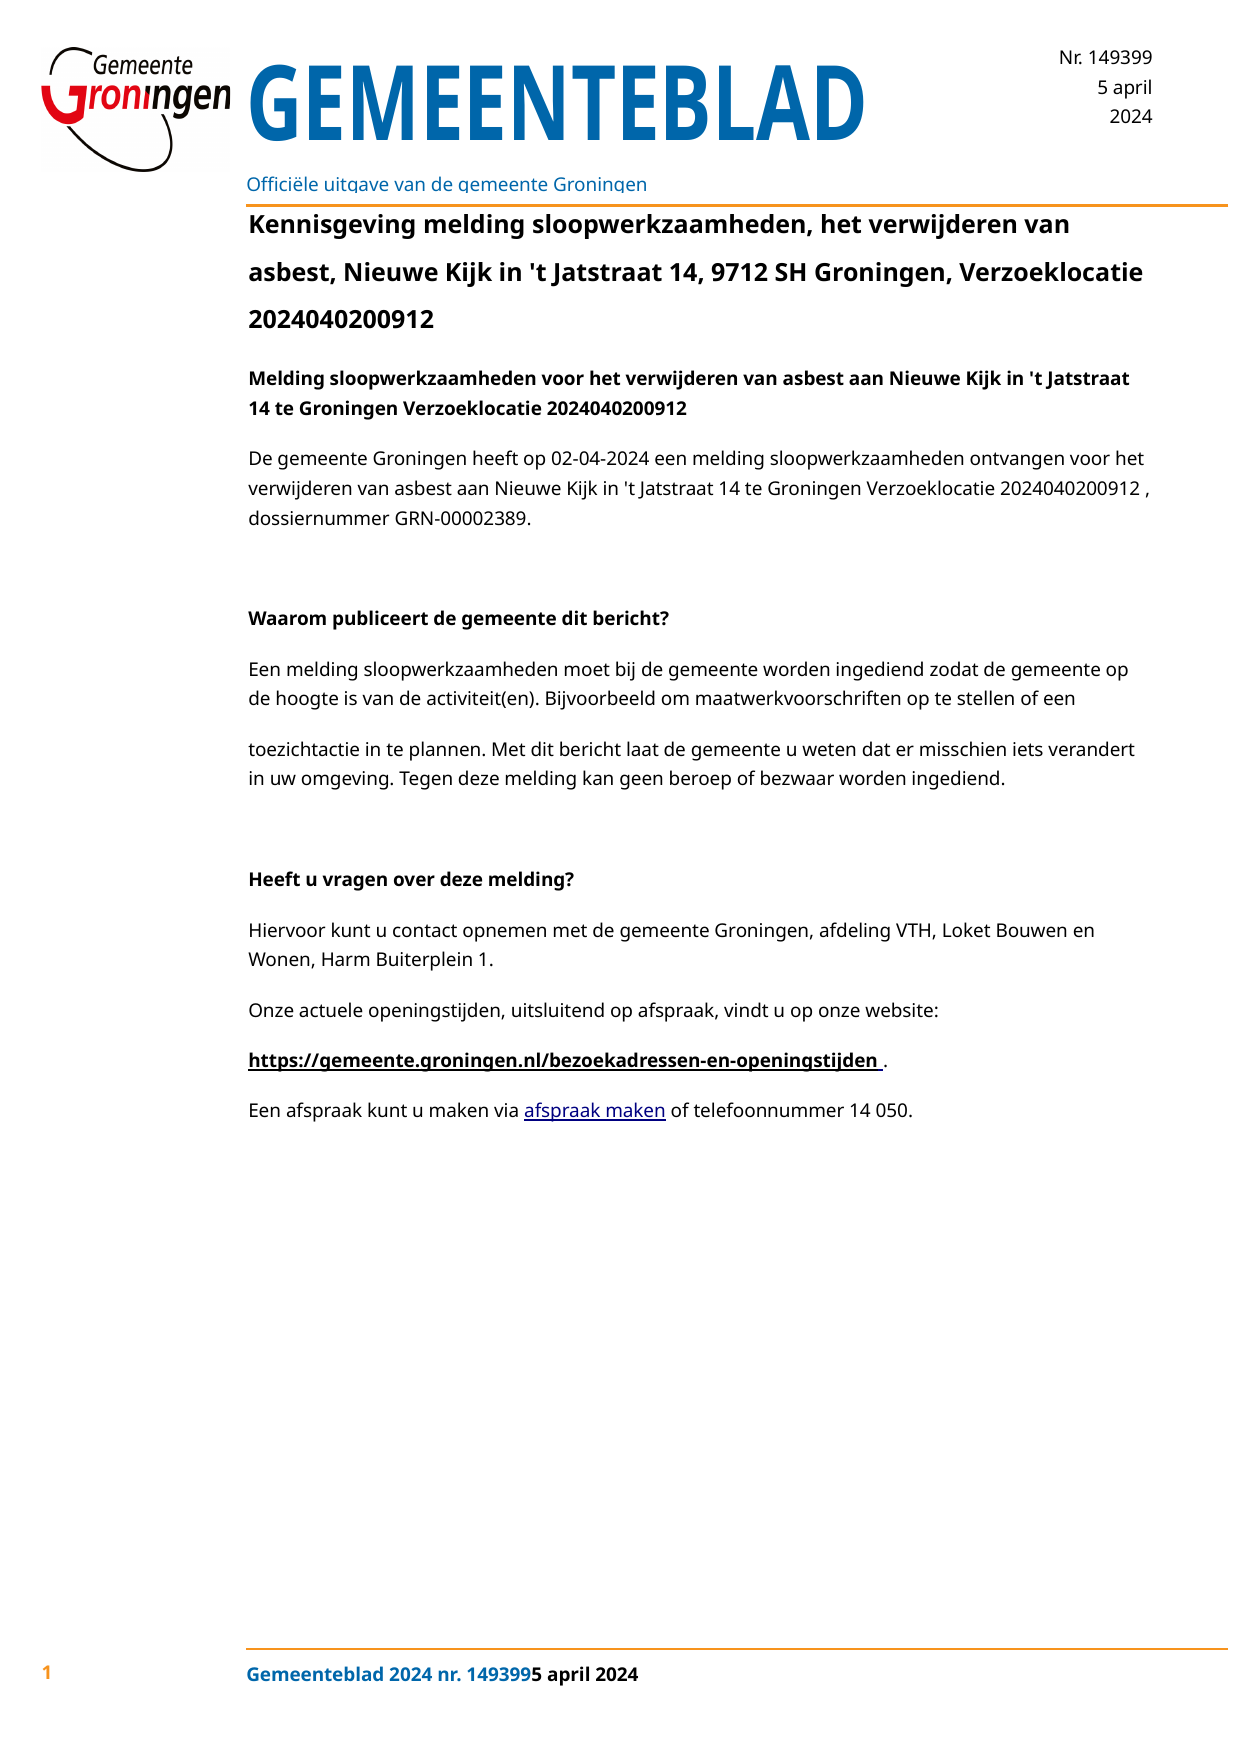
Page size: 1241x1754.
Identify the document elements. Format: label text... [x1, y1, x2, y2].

text Een afspraak kunt u maken via afspraak maken of telefoonnummer 14 050. [248, 1098, 1152, 1123]
text Waarom publiceert de gemeente dit bericht? [248, 606, 1152, 631]
text Kennisgeving melding sloopwerkzaamheden, het verwijderen van asbest, Nieuwe Kijk in 't Jatstraat 14, 9712 SH Groningen, Verzoeklocatie 2024040200912 [248, 207, 1152, 336]
picture [41, 47, 231, 172]
text Hiervoor kunt u contact opnemen met de gemeente Groningen, afdeling VTH, Loket Bouwen en Wonen, Harm Buiterplein 1. [248, 917, 1152, 972]
text Heeft u vragen over deze melding? [248, 866, 1152, 892]
text Onze actuele openingstijden, uitsluitend op afspraak, vindt u op onze website: [248, 997, 1152, 1022]
text Een melding sloopwerkzaamheden moet bij de gemeente worden ingediend zodat de gemeente op de hoogte is van de activiteit(en). Bijvoorbeeld om maatwerkvoorschriften op te stellen of een [248, 656, 1152, 711]
text toezichtactie in te plannen. Met dit bericht laat de gemeente u weten dat er misschien iets verandert in uw omgeving. Tegen deze melding kan geen beroep of bezwaar worden ingediend. [248, 736, 1152, 791]
text https://gemeente.groningen.nl/bezoekadressen-en-openingstijden . [248, 1047, 1152, 1073]
text Melding sloopwerkzaamheden voor het verwijderen van asbest aan Nieuwe Kijk in 't Jatstraat 14 te Groningen Verzoeklocatie 2024040200912 [248, 366, 1152, 421]
text De gemeente Groningen heeft op 02-04-2024 een melding sloopwerkzaamheden ontvangen voor het verwijderen van asbest aan Nieuwe Kijk in 't Jatstraat 14 te Groningen Verzoeklocatie 2024040200912 , dossiernummer GRN-00002389. [248, 446, 1152, 530]
